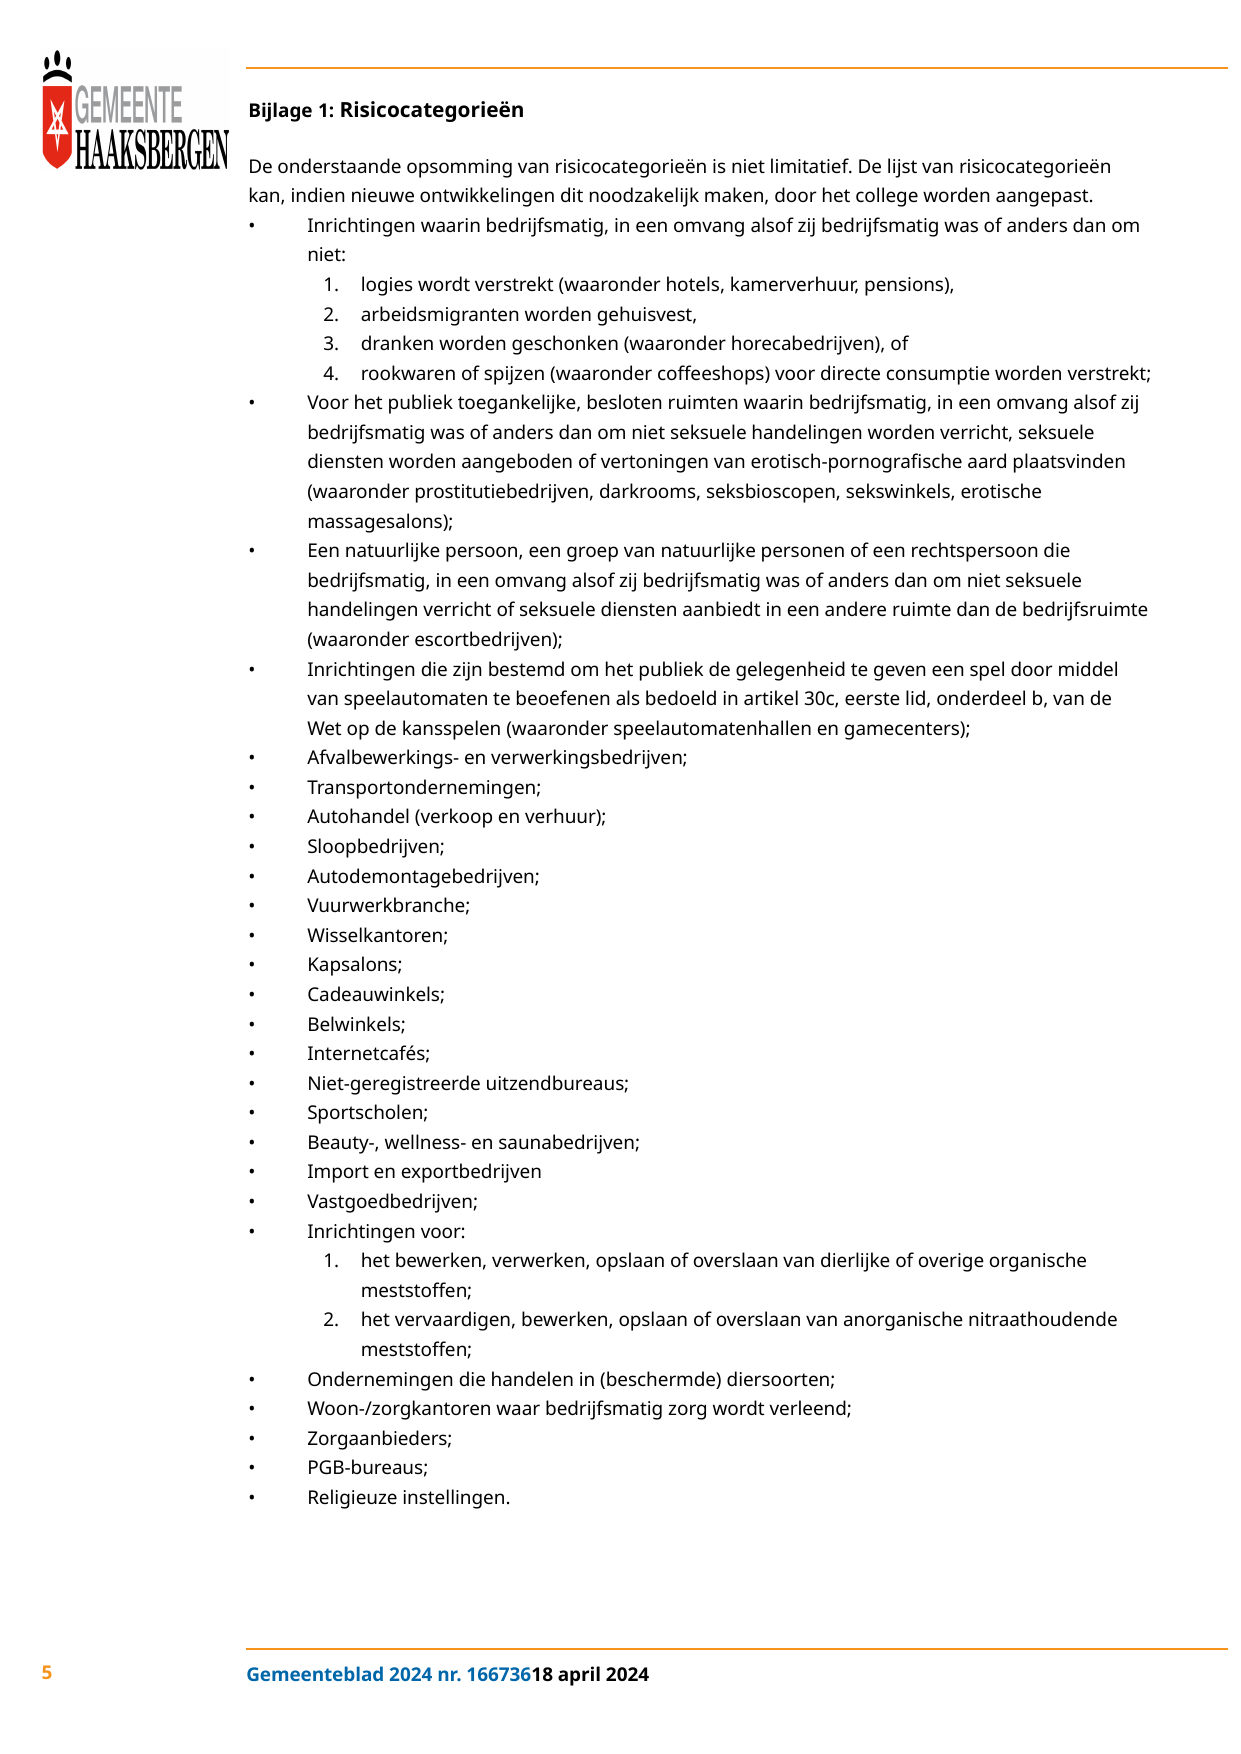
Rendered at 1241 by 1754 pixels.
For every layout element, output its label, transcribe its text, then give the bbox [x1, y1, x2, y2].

list het vervaardigen, bewerken, opslaan of overslaan van anorganische nitraathoudende meststoffen; [323, 1307, 1152, 1362]
list Inrichtingen waarin bedrijfsmatig, in een omvang alsof zij bedrijfsmatig was of anders dan om niet: [248, 212, 1152, 267]
list Niet-geregistreerde uitzendbureaus; [248, 1070, 1152, 1096]
list Sportscholen; [248, 1099, 1152, 1125]
list Ondernemingen die handelen in (beschermde) diersoorten; [248, 1366, 1152, 1392]
text De onderstaande opsomming van risicocategorieën is niet limitatief. De lijst van risicocategorieën kan, indien nieuwe ontwikkelingen dit noodzakelijk maken, door het college worden aangepast. [248, 153, 1152, 208]
list Beauty-, wellness- en saunabedrijven; [248, 1129, 1152, 1155]
list het bewerken, verwerken, opslaan of overslaan van dierlijke of overige organische meststoffen; [323, 1247, 1152, 1303]
list Religieuze instellingen. [248, 1484, 1152, 1510]
list Belwinkels; [248, 1011, 1152, 1037]
list Vuurwerkbranche; [248, 892, 1152, 918]
list Sloopbedrijven; [248, 833, 1152, 859]
list Cadeauwinkels; [248, 981, 1152, 1007]
text Bijlage 1: Risicocategorieën [248, 95, 1152, 123]
list Woon-/zorgkantoren waar bedrijfsmatig zorg wordt verleend; [248, 1395, 1152, 1421]
list Transportondernemingen; [248, 774, 1152, 800]
list rookwaren of spijzen (waaronder coffeeshops) voor directe consumptie worden verstrekt; [323, 360, 1152, 386]
list Afvalbewerkings- en verwerkingsbedrijven; [248, 744, 1152, 770]
list Zorgaanbieders; [248, 1425, 1152, 1451]
list logies wordt verstrekt (waaronder hotels, kamerverhuur, pensions), [323, 271, 1152, 297]
list Import en exportbedrijven [248, 1159, 1152, 1184]
list Internetcafés; [248, 1040, 1152, 1066]
list Voor het publiek toegankelijke, besloten ruimten waarin bedrijfsmatig, in een omvang alsof zij bedrijfsmatig was of anders dan om niet seksuele handelingen worden verricht, seksuele diensten worden aangeboden of vertoningen van erotisch-pornografische aard plaatsvinden (waaronder prostitutiebedrijven, darkrooms, seksbioscopen, sekswinkels, erotische massagesalons); [248, 389, 1152, 534]
list Inrichtingen voor: [248, 1218, 1152, 1244]
list Autodemontagebedrijven; [248, 863, 1152, 889]
picture [41, 47, 231, 172]
list Inrichtingen die zijn bestemd om het publiek de gelegenheid te geven een spel door middel van speelautomaten te beoefenen als bedoeld in artikel 30c, eerste lid, onderdeel b, van de Wet op de kansspelen (waaronder speelautomatenhallen en gamecenters); [248, 656, 1152, 741]
list Vastgoedbedrijven; [248, 1188, 1152, 1214]
list Wisselkantoren; [248, 922, 1152, 948]
list PGB-bureaus; [248, 1454, 1152, 1480]
list arbeidsmigranten worden gehuisvest, [323, 301, 1152, 327]
list Autohandel (verkoop en verhuur); [248, 804, 1152, 829]
list dranken worden geschonken (waaronder horecabedrijven), of [323, 330, 1152, 356]
list Een natuurlijke persoon, een groep van natuurlijke personen of een rechtspersoon die bedrijfsmatig, in een omvang alsof zij bedrijfsmatig was of anders dan om niet seksuele handelingen verricht of seksuele diensten aanbiedt in een andere ruimte dan de bedrijfsruimte (waaronder escortbedrijven); [248, 537, 1152, 652]
list Kapsalons; [248, 952, 1152, 977]
